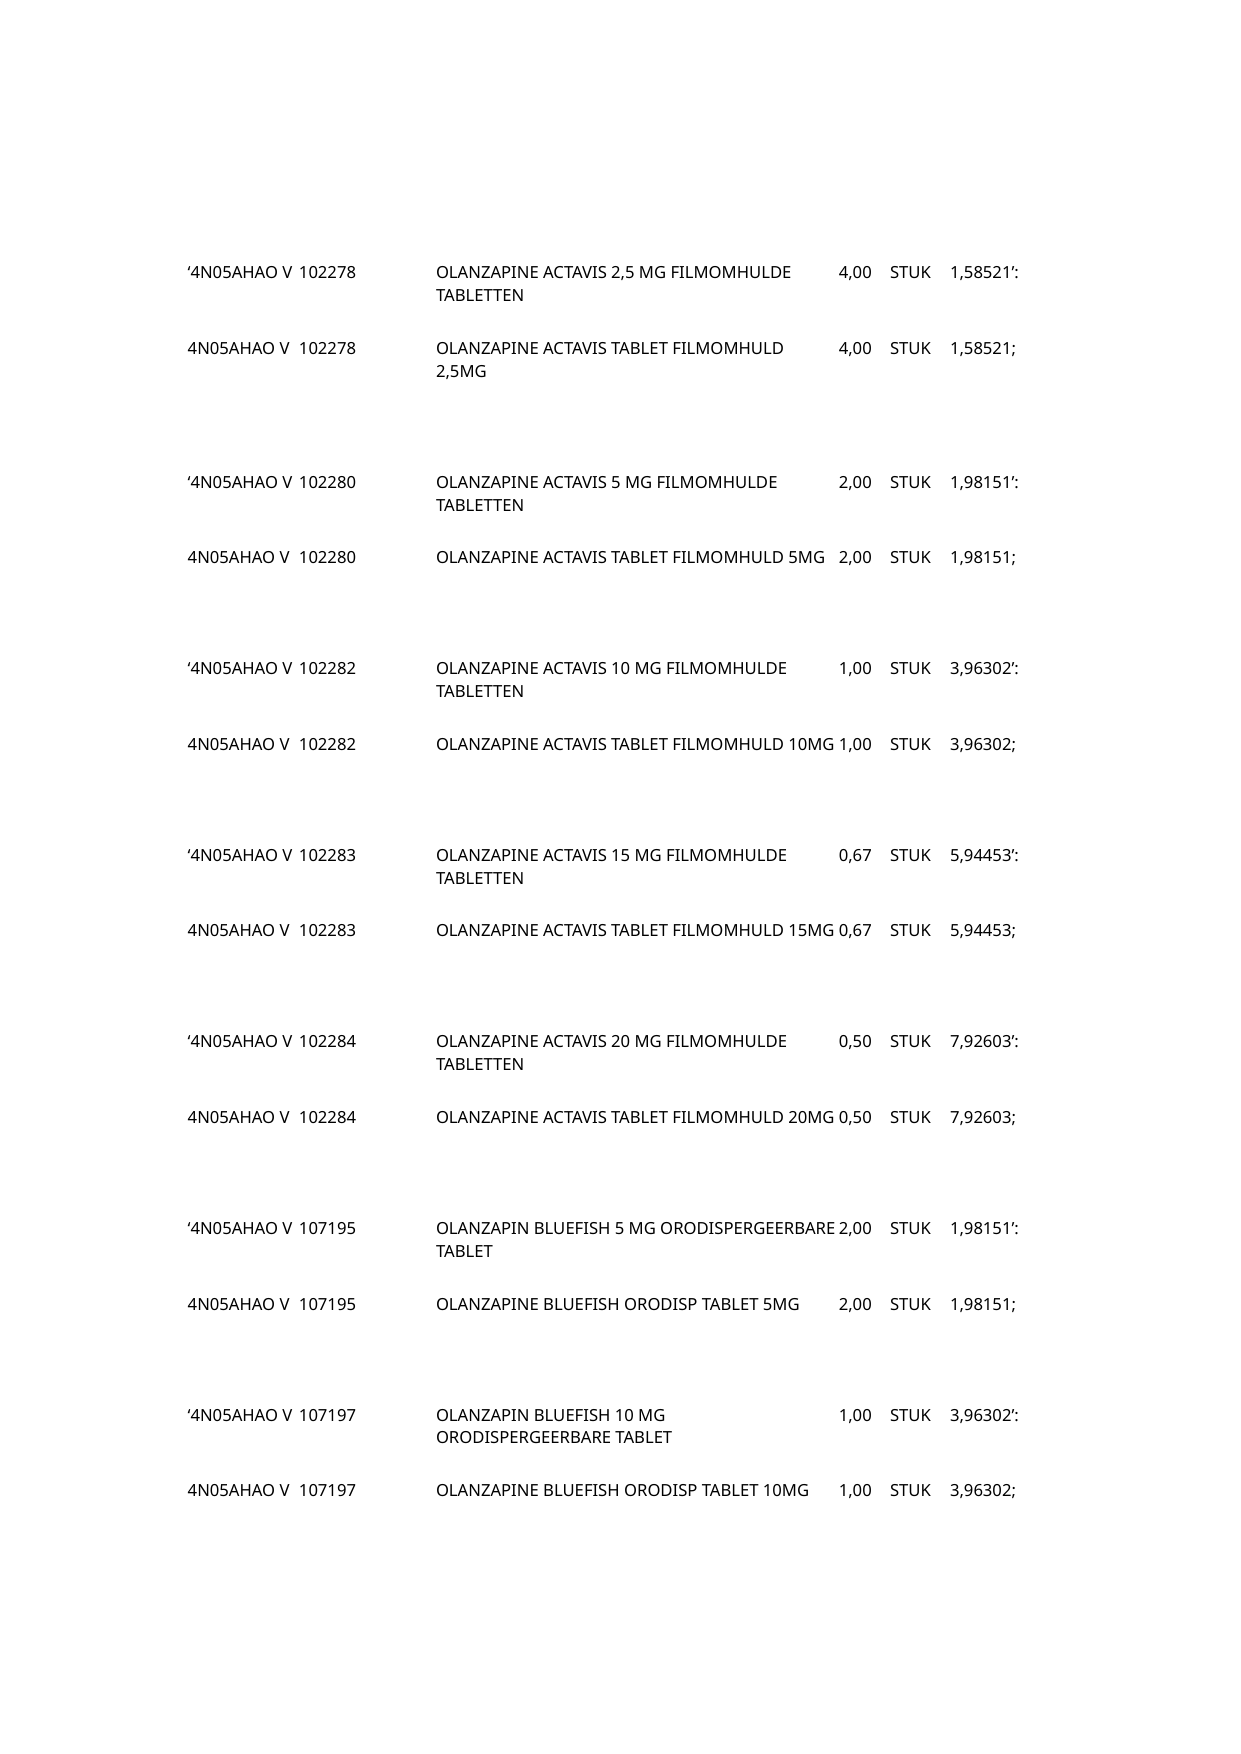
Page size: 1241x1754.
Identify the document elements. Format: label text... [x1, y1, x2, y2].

table_cell [950, 203, 1053, 261]
table_cell 102282 [299, 733, 436, 785]
table_cell 3,96302’: [950, 1403, 1053, 1479]
table_cell [950, 412, 1053, 470]
table_cell 1,98151’: [950, 470, 1053, 546]
table_cell 7,92603’: [950, 1030, 1053, 1106]
table_cell [299, 203, 436, 261]
table_cell [950, 785, 1053, 843]
table_cell [299, 150, 436, 203]
table_cell ‘4N05AHAO V [188, 1403, 299, 1479]
table_cell 4N05AHAO V [188, 919, 299, 972]
table_cell STUK [890, 733, 950, 785]
table_cell 107195 [299, 1217, 436, 1292]
table_cell [436, 785, 838, 843]
table_cell [188, 412, 299, 470]
table_cell [950, 1531, 1053, 1590]
table_cell 4N05AHAO V [188, 546, 299, 598]
table_cell 4,00 [839, 337, 890, 412]
table_cell 1,00 [839, 733, 890, 785]
table_cell [299, 1158, 436, 1217]
table_cell [436, 1345, 838, 1403]
table_cell [188, 1345, 299, 1403]
table_cell 2,00 [839, 1292, 890, 1345]
table_cell 107195 [299, 1292, 436, 1345]
table_cell 2,00 [839, 1217, 890, 1292]
table_cell [188, 1531, 299, 1590]
table_cell ‘4N05AHAO V [188, 1030, 299, 1106]
table_cell [436, 972, 838, 1030]
table_cell STUK [890, 657, 950, 732]
table_cell [950, 972, 1053, 1030]
table_cell [436, 599, 838, 657]
table_cell [890, 599, 950, 657]
table_cell [188, 203, 299, 261]
table_cell [299, 599, 436, 657]
table_cell OLANZAPINE ACTAVIS 10 MG FILMOMHULDE TABLETTEN [436, 657, 838, 732]
table_cell 1,98151; [950, 546, 1053, 598]
table_cell 102278 [299, 337, 436, 412]
table_cell 0,67 [839, 919, 890, 972]
table_cell OLANZAPINE ACTAVIS 2,5 MG FILMOMHULDE TABLETTEN [436, 261, 838, 337]
table_cell 3,96302; [950, 733, 1053, 785]
table_cell OLANZAPINE ACTAVIS TABLET FILMOMHULD 10MG [436, 733, 838, 785]
table_cell [950, 1158, 1053, 1217]
table_cell [436, 1158, 838, 1217]
table_cell 102278 [299, 261, 436, 337]
table_cell [839, 412, 890, 470]
table_cell 102280 [299, 470, 436, 546]
table_cell OLANZAPINE BLUEFISH ORODISP TABLET 10MG [436, 1479, 838, 1531]
table_cell ‘4N05AHAO V [188, 657, 299, 732]
table_cell 102282 [299, 657, 436, 732]
table_cell [299, 412, 436, 470]
table_cell 102283 [299, 919, 436, 972]
table_cell STUK [890, 1106, 950, 1158]
table_cell 102283 [299, 844, 436, 919]
table_cell [890, 1345, 950, 1403]
table_cell 4N05AHAO V [188, 337, 299, 412]
table_cell [890, 412, 950, 470]
table_cell STUK [890, 1403, 950, 1479]
table_cell OLANZAPINE ACTAVIS TABLET FILMOMHULD 15MG [436, 919, 838, 972]
table_cell [188, 1158, 299, 1217]
table_cell 1,00 [839, 1403, 890, 1479]
table_cell [188, 599, 299, 657]
table_cell [950, 150, 1053, 203]
table_cell 4,00 [839, 261, 890, 337]
table_cell [839, 1158, 890, 1217]
table_cell 4N05AHAO V [188, 733, 299, 785]
table_cell OLANZAPINE BLUEFISH ORODISP TABLET 5MG [436, 1292, 838, 1345]
table_cell [839, 785, 890, 843]
table_cell [299, 1345, 436, 1403]
table_cell 1,00 [839, 657, 890, 732]
table_cell [436, 412, 838, 470]
table_cell [299, 785, 436, 843]
table_cell 102280 [299, 546, 436, 598]
table_cell OLANZAPINE ACTAVIS 15 MG FILMOMHULDE TABLETTEN [436, 844, 838, 919]
table_cell 1,98151’: [950, 1217, 1053, 1292]
table_cell 0,50 [839, 1106, 890, 1158]
table_cell STUK [890, 1217, 950, 1292]
table_cell [436, 203, 838, 261]
table_cell OLANZAPINE ACTAVIS TABLET FILMOMHULD 20MG [436, 1106, 838, 1158]
table_cell [950, 1345, 1053, 1403]
table_cell [839, 203, 890, 261]
table_cell [436, 150, 838, 203]
table_cell 7,92603; [950, 1106, 1053, 1158]
table_cell 4N05AHAO V [188, 1106, 299, 1158]
table_cell OLANZAPIN BLUEFISH 10 MG ORODISPERGEERBARE TABLET [436, 1403, 838, 1479]
table_cell 5,94453; [950, 919, 1053, 972]
table_cell ‘4N05AHAO V [188, 470, 299, 546]
table_cell [839, 150, 890, 203]
table_cell [950, 599, 1053, 657]
table_cell 0,50 [839, 1030, 890, 1106]
table_cell ‘4N05AHAO V [188, 261, 299, 337]
table_cell OLANZAPINE ACTAVIS TABLET FILMOMHULD 5MG [436, 546, 838, 598]
table_cell 0,67 [839, 844, 890, 919]
table_cell STUK [890, 546, 950, 598]
table_cell [839, 972, 890, 1030]
table_cell STUK [890, 919, 950, 972]
table_cell [188, 972, 299, 1030]
table_cell [890, 150, 950, 203]
table_cell STUK [890, 1030, 950, 1106]
table_cell ‘4N05AHAO V [188, 844, 299, 919]
table_cell STUK [890, 1292, 950, 1345]
table_cell 3,96302; [950, 1479, 1053, 1531]
table_cell 107197 [299, 1479, 436, 1531]
table_cell 1,00 [839, 1479, 890, 1531]
table_cell 5,94453’: [950, 844, 1053, 919]
table_cell [890, 1531, 950, 1590]
table_cell [188, 150, 299, 203]
table_cell [299, 1531, 436, 1590]
table_cell [890, 785, 950, 843]
table_cell [890, 1158, 950, 1217]
table_cell [890, 972, 950, 1030]
table_cell ‘4N05AHAO V [188, 1217, 299, 1292]
table_cell [436, 1531, 838, 1590]
table_cell OLANZAPINE ACTAVIS 20 MG FILMOMHULDE TABLETTEN [436, 1030, 838, 1106]
table_cell 3,96302’: [950, 657, 1053, 732]
table_cell [890, 203, 950, 261]
table_cell 1,58521’: [950, 261, 1053, 337]
table_cell 2,00 [839, 546, 890, 598]
table_cell OLANZAPINE ACTAVIS 5 MG FILMOMHULDE TABLETTEN [436, 470, 838, 546]
table_cell STUK [890, 1479, 950, 1531]
table_cell STUK [890, 470, 950, 546]
table_cell [188, 785, 299, 843]
table_cell 107197 [299, 1403, 436, 1479]
table_cell STUK [890, 261, 950, 337]
table_cell [839, 1345, 890, 1403]
table_cell 4N05AHAO V [188, 1292, 299, 1345]
table_cell [299, 972, 436, 1030]
table_cell 1,98151; [950, 1292, 1053, 1345]
table_cell OLANZAPIN BLUEFISH 5 MG ORODISPERGEERBARE TABLET [436, 1217, 838, 1292]
table_cell STUK [890, 844, 950, 919]
table_cell OLANZAPINE ACTAVIS TABLET FILMOMHULD 2,5MG [436, 337, 838, 412]
table_cell 1,58521; [950, 337, 1053, 412]
table_cell [839, 1531, 890, 1590]
table_cell 2,00 [839, 470, 890, 546]
table_cell STUK [890, 337, 950, 412]
table_cell 102284 [299, 1106, 436, 1158]
table_cell 102284 [299, 1030, 436, 1106]
table_cell [839, 599, 890, 657]
table_cell 4N05AHAO V [188, 1479, 299, 1531]
